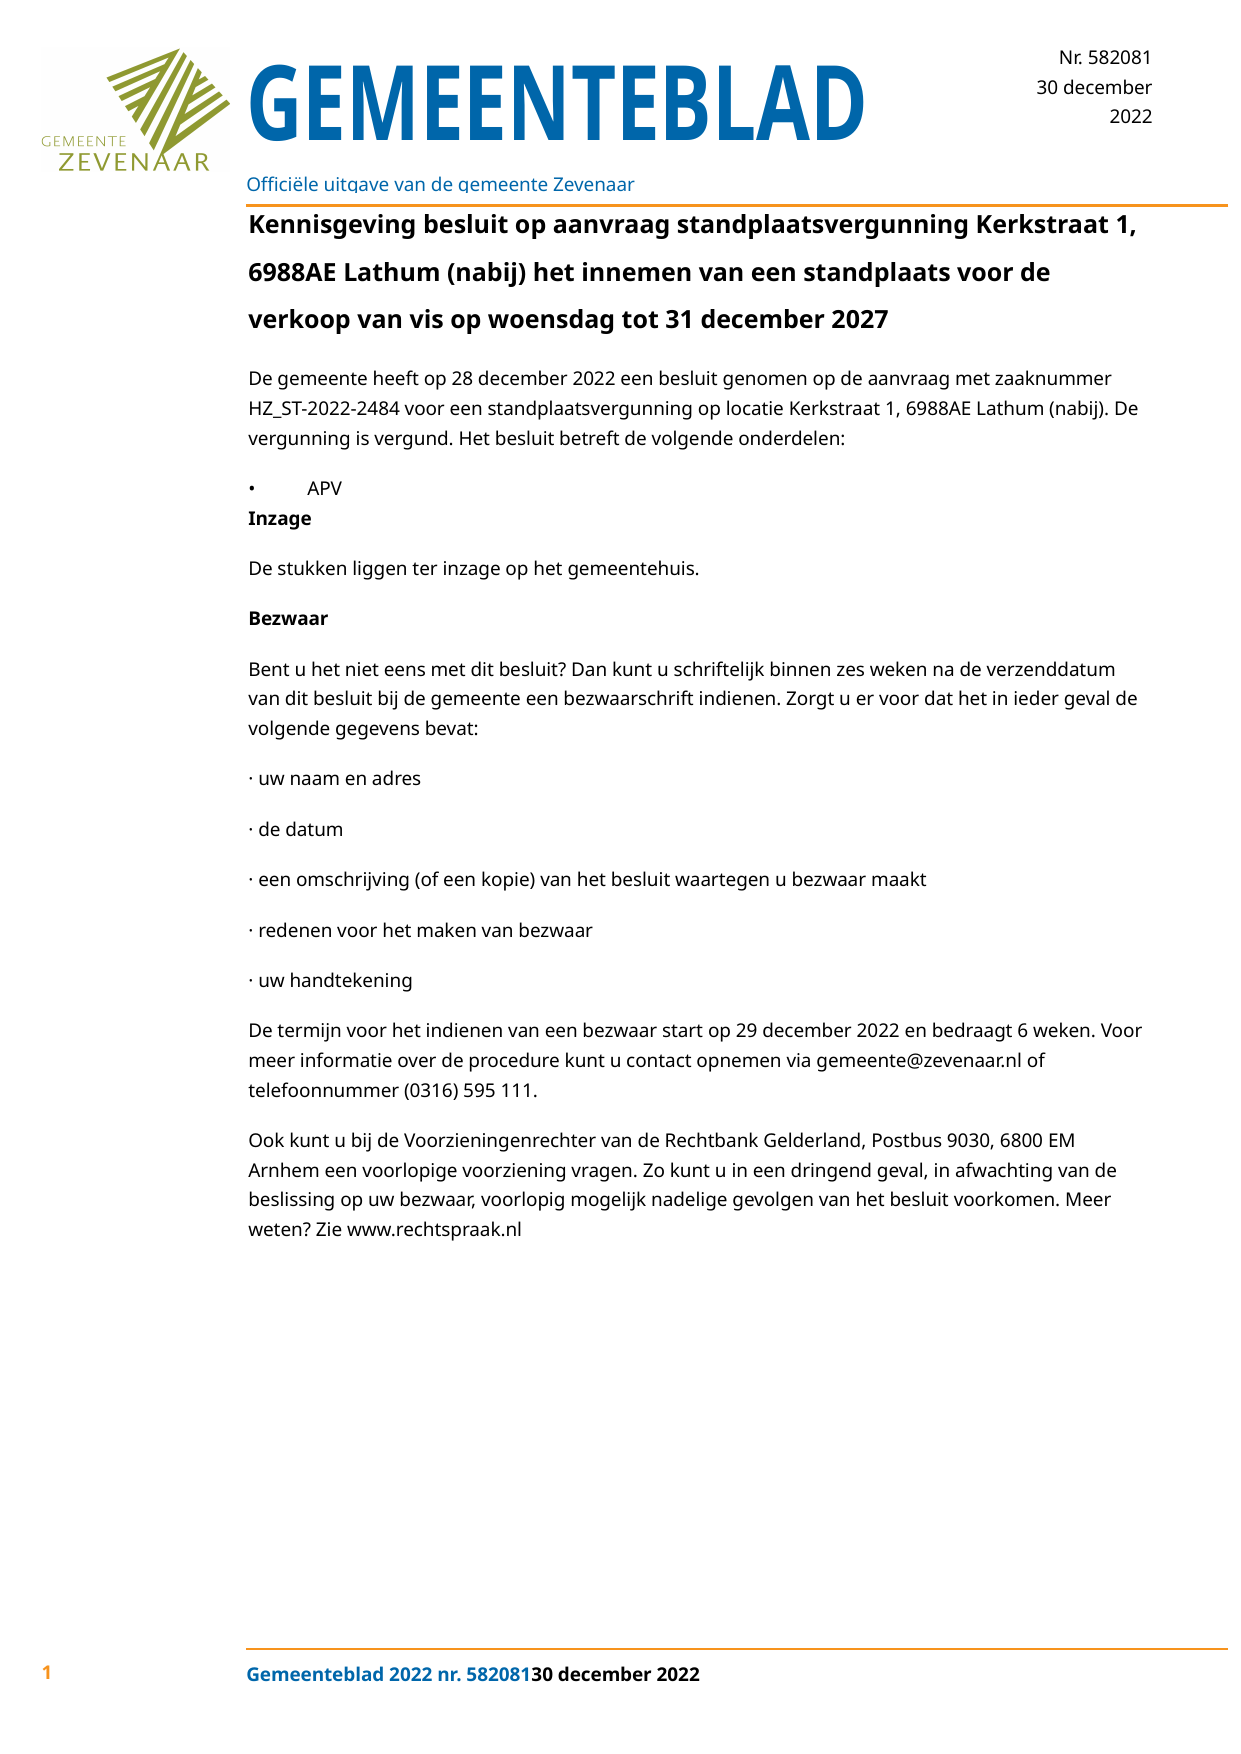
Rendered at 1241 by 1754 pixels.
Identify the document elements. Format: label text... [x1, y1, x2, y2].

text · uw naam en adres [248, 766, 1152, 791]
text Bezwaar [248, 606, 1152, 631]
text Ook kunt u bij de Voorzieningenrechter van de Rechtbank Gelderland, Postbus 9030, 6800 EM Arnhem een voorlopige voorziening vragen. Zo kunt u in een dringend geval, in afwachting van de beslissing op uw bezwaar, voorlopig mogelijk nadelige gevolgen van het besluit voorkomen. Meer weten? Zie www.rechtspraak.nl [248, 1127, 1152, 1242]
text · uw handtekening [248, 967, 1152, 993]
text Inzage [248, 505, 1152, 530]
text De stukken liggen ter inzage op het gemeentehuis. [248, 555, 1152, 581]
text De termijn voor het indienen van een bezwaar start op 29 december 2022 en bedraagt 6 weken. Voor meer informatie over de procedure kunt u contact opnemen via gemeente@zevenaar.nl of telefoonnummer (0316) 595 111. [248, 1018, 1152, 1102]
text Bent u het niet eens met dit besluit? Dan kunt u schriftelijk binnen zes weken na de verzenddatum van dit besluit bij de gemeente een bezwaarschrift indienen. Zorgt u er voor dat het in ieder geval de volgende gegevens bevat: [248, 656, 1152, 741]
text Kennisgeving besluit op aanvraag standplaatsvergunning Kerkstraat 1, 6988AE Lathum (nabij) het innemen van een standplaats voor de verkoop van vis op woensdag tot 31 december 2027 [248, 207, 1152, 336]
list APV [248, 475, 1152, 501]
picture [41, 47, 231, 172]
text · redenen voor het maken van bezwaar [248, 917, 1152, 942]
text · een omschrijving (of een kopie) van het besluit waartegen u bezwaar maakt [248, 866, 1152, 892]
text De gemeente heeft op 28 december 2022 een besluit genomen op de aanvraag met zaaknummer HZ_ST-2022-2484 voor een standplaatsvergunning op locatie Kerkstraat 1, 6988AE Lathum (nabij). De vergunning is vergund. Het besluit betreft de volgende onderdelen: [248, 366, 1152, 450]
text · de datum [248, 816, 1152, 842]
